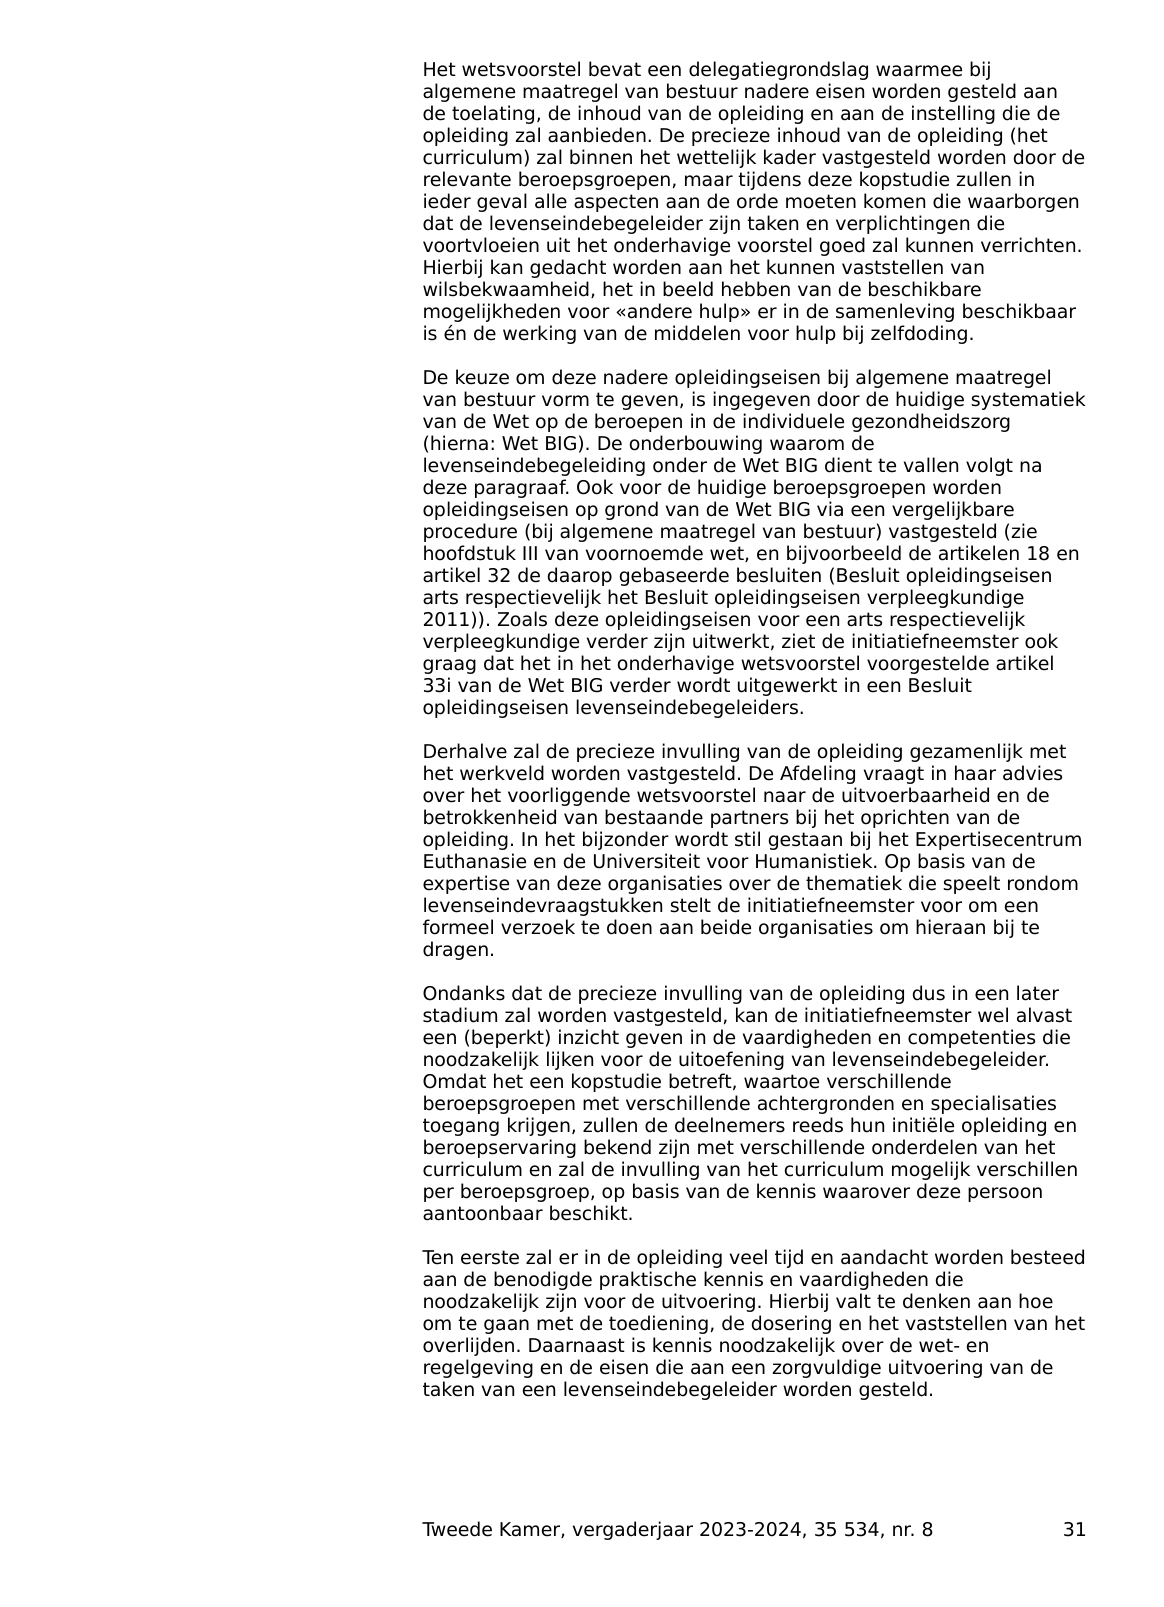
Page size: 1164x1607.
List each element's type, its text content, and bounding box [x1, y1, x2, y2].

text Ten eerste zal er in de opleiding veel tijd en aandacht worden besteed aan de benodigde praktische kennis en vaardigheden die noodzakelijk zijn voor de uitvoering. Hierbij valt te denken aan hoe om te gaan met de toediening, de dosering en het vaststellen van het overlijden. Daarnaast is kennis noodzakelijk over de wet- en regelgeving en de eisen die aan een zorgvuldige uitvoering van de taken van een levenseindebegeleider worden gesteld. [422, 1247, 1087, 1401]
text Het wetsvoorstel bevat een delegatiegrondslag waarmee bij algemene maatregel van bestuur nadere eisen worden gesteld aan de toelating, de inhoud van de opleiding en aan de instelling die de opleiding zal aanbieden. De precieze inhoud van de opleiding (het curriculum) zal binnen het wettelijk kader vastgesteld worden door de relevante beroepsgroepen, maar tijdens deze kopstudie zullen in ieder geval alle aspecten aan de orde moeten komen die waarborgen dat de levenseindebegeleider zijn taken en verplichtingen die voortvloeien uit het onderhavige voorstel goed zal kunnen verrichten. Hierbij kan gedacht worden aan het kunnen vaststellen van wilsbekwaamheid, het in beeld hebben van de beschikbare mogelijkheden voor «andere hulp» er in de samenleving beschikbaar is én de werking van de middelen voor hulp bij zelfdoding. [422, 59, 1087, 345]
text Ondanks dat de precieze invulling van de opleiding dus in een later stadium zal worden vastgesteld, kan de initiatiefneemster wel alvast een (beperkt) inzicht geven in de vaardigheden en competenties die noodzakelijk lijken voor de uitoefening van levenseindebegeleider. Omdat het een kopstudie betreft, waartoe verschillende beroepsgroepen met verschillende achtergronden en specialisaties toegang krijgen, zullen de deelnemers reeds hun initiële opleiding en beroepservaring bekend zijn met verschillende onderdelen van het curriculum en zal de invulling van het curriculum mogelijk verschillen per beroepsgroep, op basis van de kennis waarover deze persoon aantoonbaar beschikt. [422, 983, 1087, 1224]
text Derhalve zal de precieze invulling van de opleiding gezamenlijk met het werkveld worden vastgesteld. De Afdeling vraagt in haar advies over het voorliggende wetsvoorstel naar de uitvoerbaarheid en de betrokkenheid van bestaande partners bij het oprichten van de opleiding. In het bijzonder wordt stil gestaan bij het Expertisecentrum Euthanasie en de Universiteit voor Humanistiek. Op basis van de expertise van deze organisaties over de thematiek die speelt rondom levenseindevraagstukken stelt de initiatiefneemster voor om een formeel verzoek te doen aan beide organisaties om hieraan bij te dragen. [422, 741, 1087, 961]
text De keuze om deze nadere opleidingseisen bij algemene maatregel van bestuur vorm te geven, is ingegeven door de huidige systematiek van de Wet op de beroepen in de individuele gezondheidszorg (hierna: Wet BIG). De onderbouwing waarom de levenseindebegeleiding onder de Wet BIG dient te vallen volgt na deze paragraaf. Ook voor de huidige beroepsgroepen worden opleidingseisen op grond van de Wet BIG via een vergelijkbare procedure (bij algemene maatregel van bestuur) vastgesteld (zie hoofdstuk III van voornoemde wet, en bijvoorbeeld de artikelen 18 en artikel 32 de daarop gebaseerde besluiten (Besluit opleidingseisen arts respectievelijk het Besluit opleidingseisen verpleegkundige 2011)). Zoals deze opleidingseisen voor een arts respectievelijk verpleegkundige verder zijn uitwerkt, ziet de initiatiefneemster ook graag dat het in het onderhavige wetsvoorstel voorgestelde artikel 33i van de Wet BIG verder wordt uitgewerkt in een Besluit opleidingseisen levenseindebegeleiders. [422, 367, 1087, 719]
